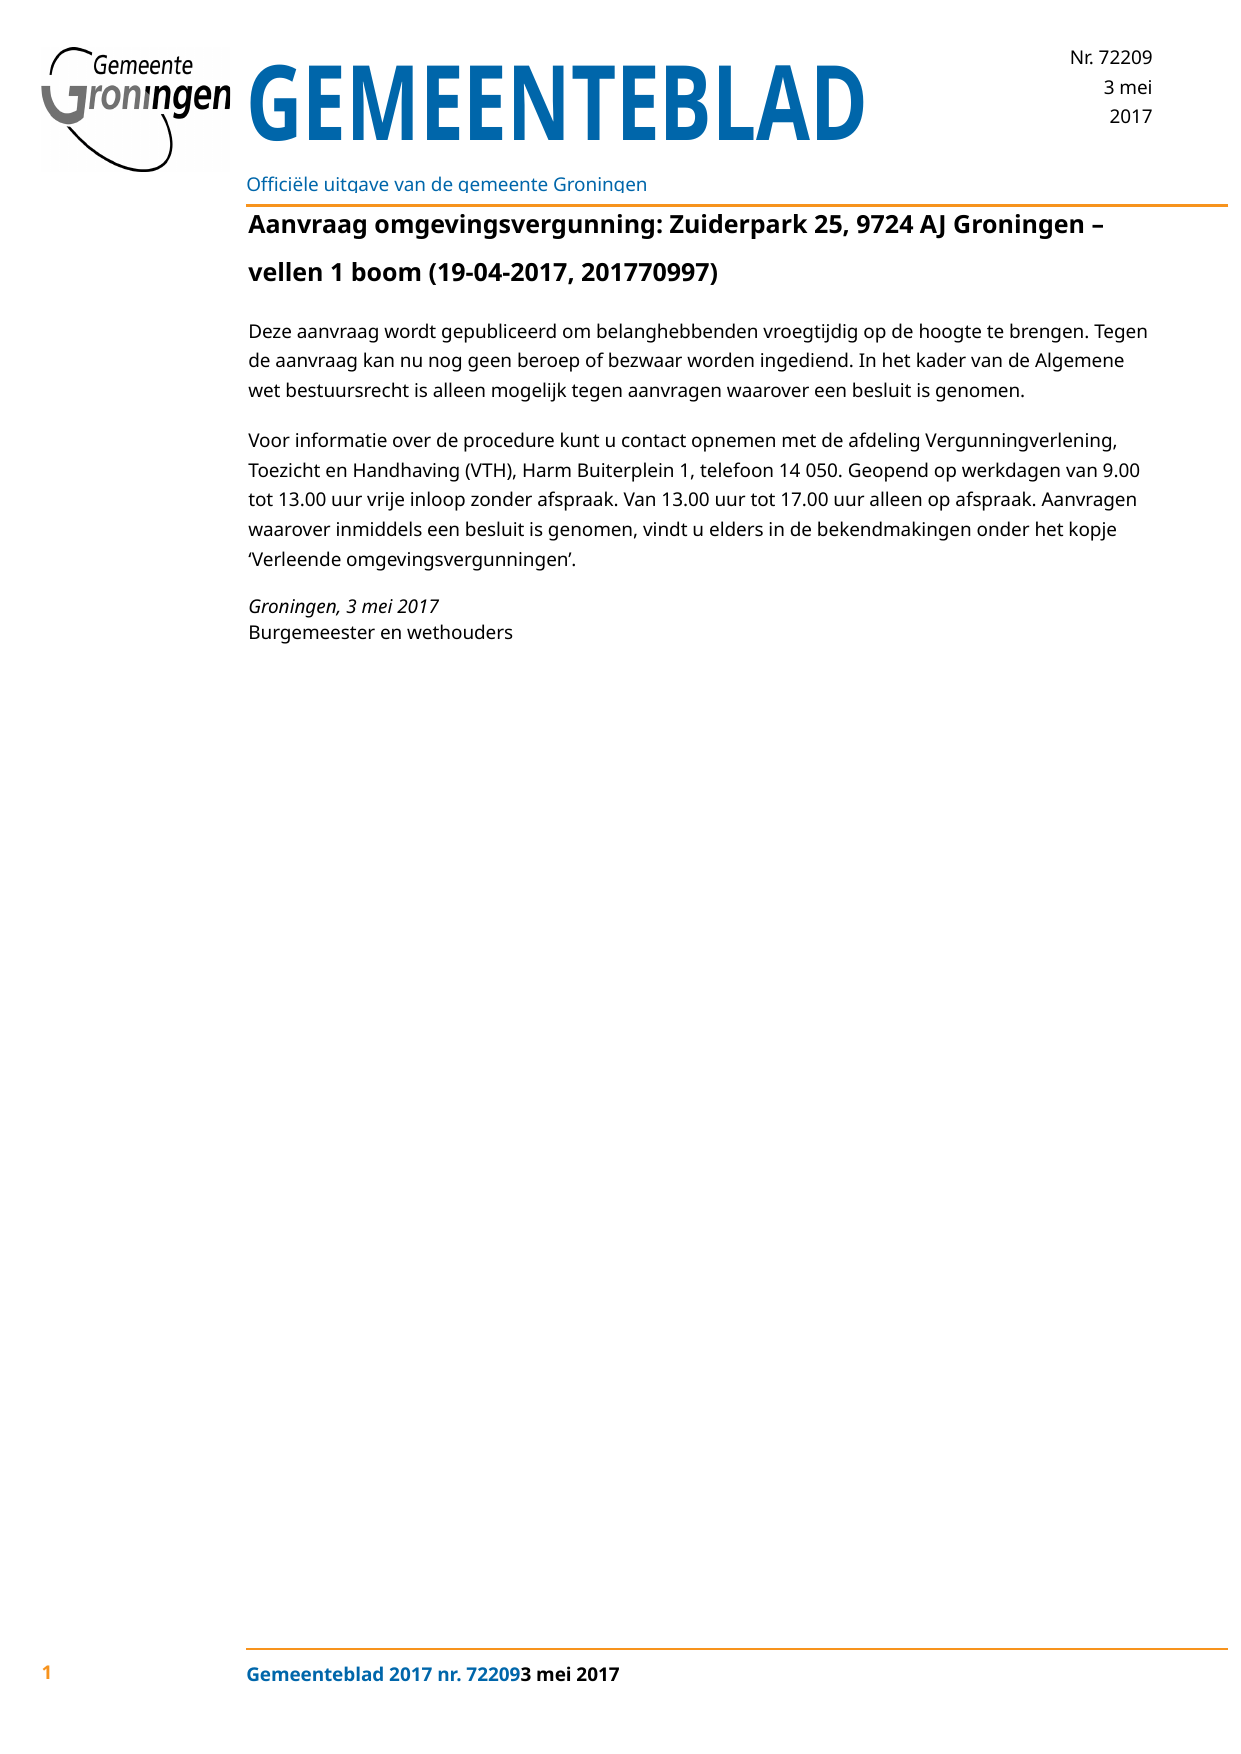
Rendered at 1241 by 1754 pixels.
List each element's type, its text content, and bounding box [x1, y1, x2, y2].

text Voor informatie over de procedure kunt u contact opnemen met de afdeling Vergunningverlening, Toezicht en Handhaving (VTH), Harm Buiterplein 1, telefoon 14 050. Geopend op werkdagen van 9.00 tot 13.00 uur vrije inloop zonder afspraak. Van 13.00 uur tot 17.00 uur alleen op afspraak. Aanvragen waarover inmiddels een besluit is genomen, vindt u elders in de bekendmakingen onder het kopje ‘Verleende omgevingsvergunningen’. [248, 427, 1152, 572]
text Aanvraag omgevingsvergunning: Zuiderpark 25, 9724 AJ Groningen – vellen 1 boom (19-04-2017, 201770997) [248, 207, 1152, 288]
picture [41, 47, 231, 172]
text Burgemeester en wethouders [248, 619, 1152, 645]
text Deze aanvraag wordt gepubliceerd om belanghebbenden vroegtijdig op de hoogte te brengen. Tegen de aanvraag kan nu nog geen beroep of bezwaar worden ingediend. In het kader van de Algemene wet bestuursrecht is alleen mogelijk tegen aanvragen waarover een besluit is genomen. [248, 318, 1152, 403]
text Groningen, 3 mei 2017 [248, 594, 1152, 619]
